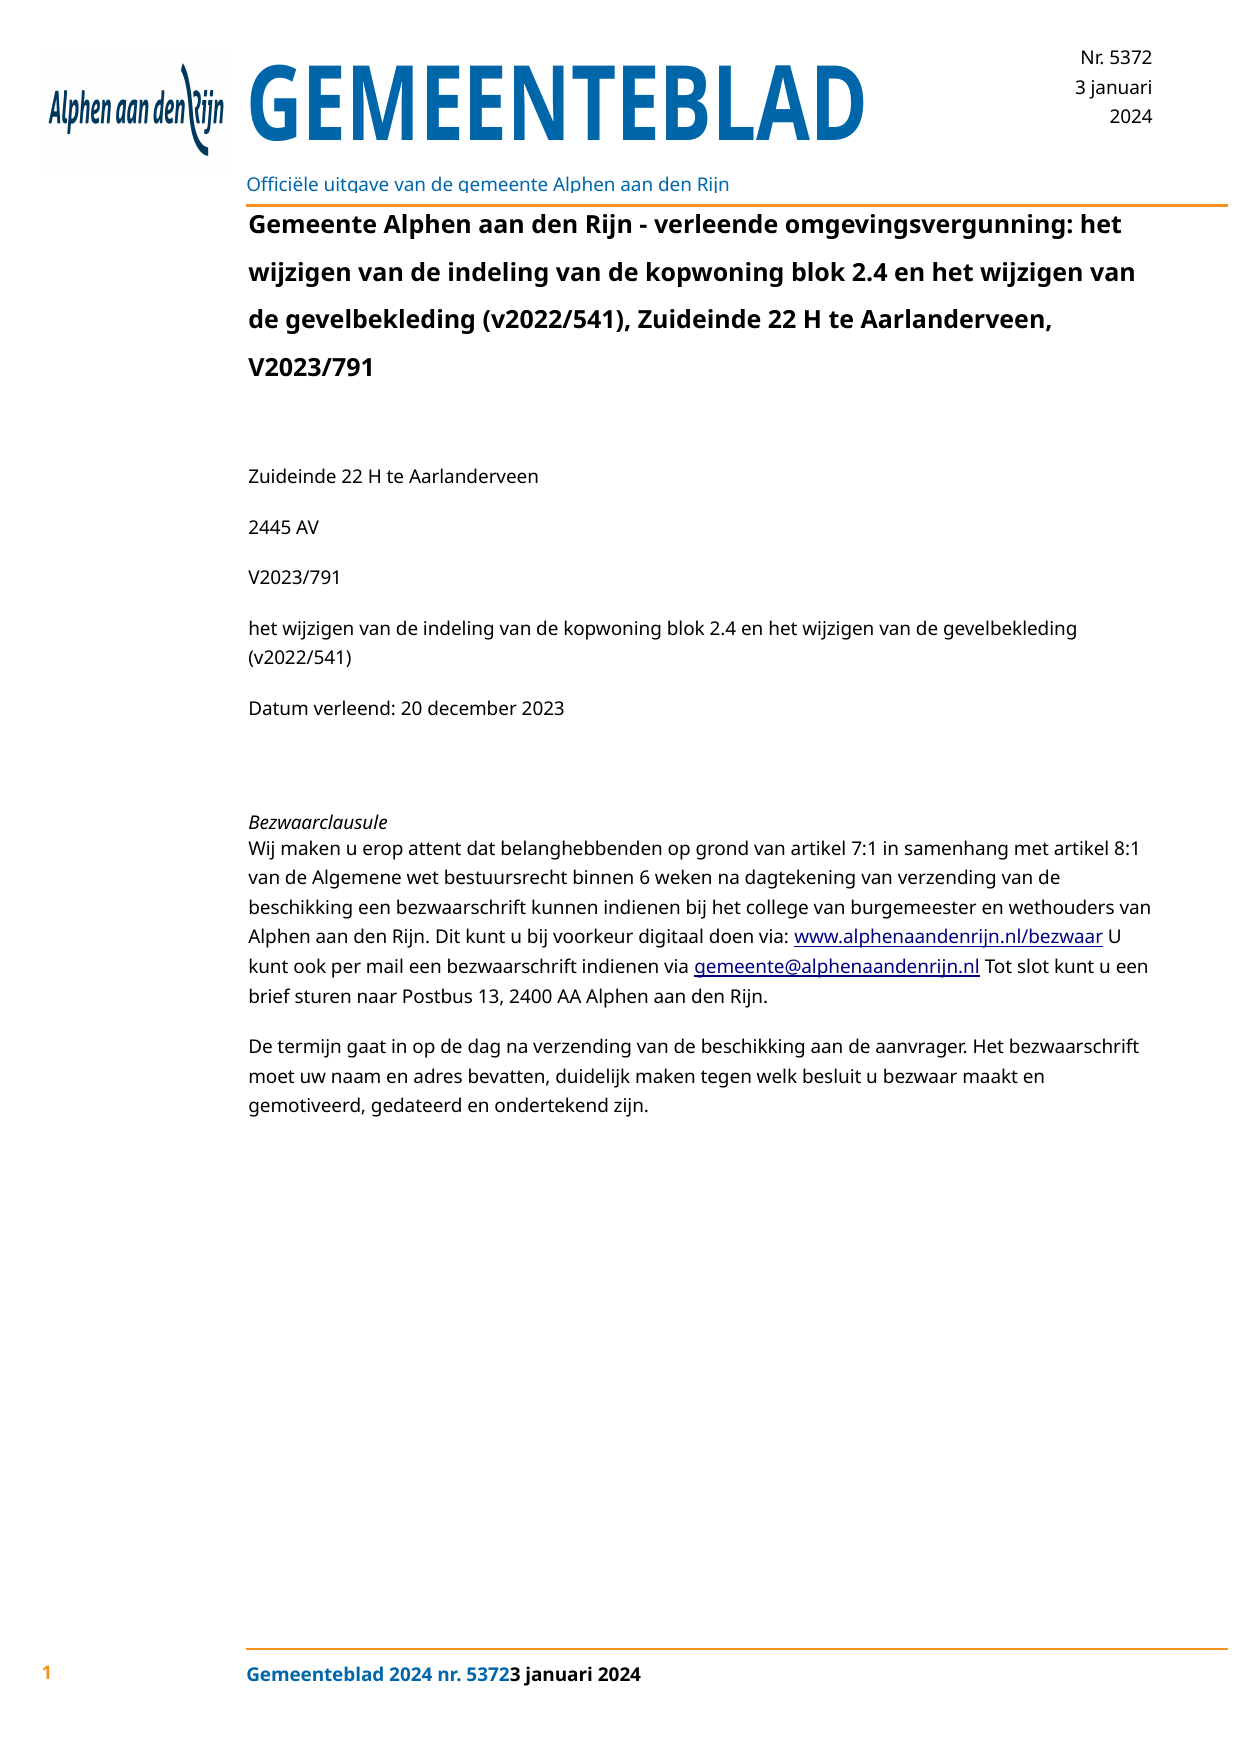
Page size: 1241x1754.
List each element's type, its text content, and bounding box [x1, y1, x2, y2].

text 2445 AV [248, 514, 1152, 540]
text V2023/791 [248, 564, 1152, 590]
text De termijn gaat in op de dag na verzending van de beschikking aan de aanvrager. Het bezwaarschrift moet uw naam en adres bevatten, duidelijk maken tegen welk besluit u bezwaar maakt en gemotiveerd, gedateerd en ondertekend zijn. [248, 1033, 1152, 1118]
text Bezwaarclausule [248, 809, 1152, 835]
text Datum verleend: 20 december 2023 [248, 695, 1152, 721]
text Zuideinde 22 H te Aarlanderveen [248, 463, 1152, 489]
text het wijzigen van de indeling van de kopwoning blok 2.4 en het wijzigen van de gevelbekleding (v2022/541) [248, 615, 1152, 670]
text Gemeente Alphen aan den Rijn - verleende omgevingsvergunning: het wijzigen van de indeling van de kopwoning blok 2.4 en het wijzigen van de gevelbekleding (v2022/541), Zuideinde 22 H te Aarlanderveen, V2023/791 [248, 207, 1152, 384]
text Wij maken u erop attent dat belanghebbenden op grond van artikel 7:1 in samenhang met artikel 8:1 van de Algemene wet bestuursrecht binnen 6 weken na dagtekening van verzending van de beschikking een bezwaarschrift kunnen indienen bij het college van burgemeester en wethouders van Alphen aan den Rijn. Dit kunt u bij voorkeur digitaal doen via: www.alphenaandenrijn.nl/bezwaar U kunt ook per mail een bezwaarschrift indienen via gemeente@alphenaandenrijn.nl Tot slot kunt u een brief sturen naar Postbus 13, 2400 AA Alphen aan den Rijn. [248, 835, 1152, 1008]
picture [41, 47, 231, 172]
